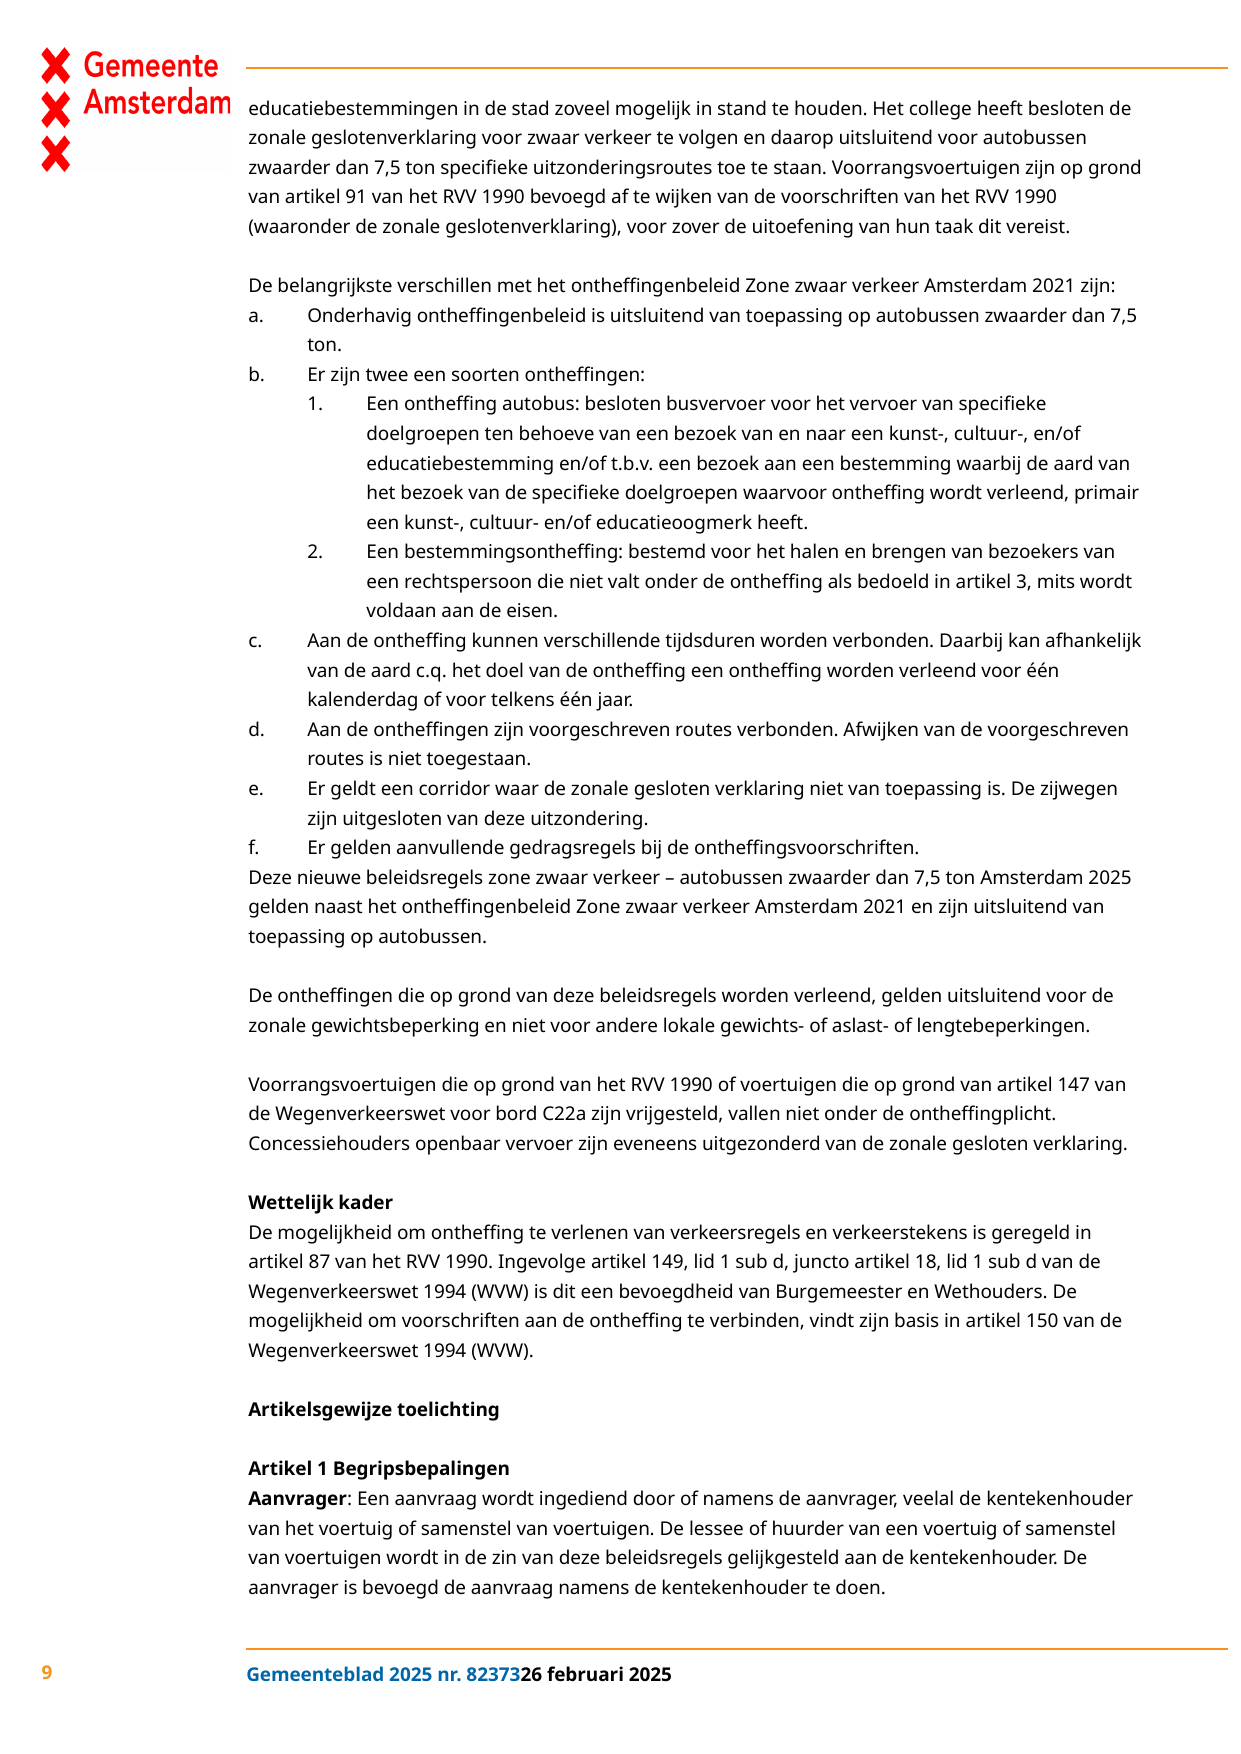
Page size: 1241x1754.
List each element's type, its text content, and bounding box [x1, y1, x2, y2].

text Voorrangsvoertuigen die op grond van het RVV 1990 of voertuigen die op grond van artikel 147 van de Wegenverkeerswet voor bord C22a zijn vrijgesteld, vallen niet onder de ontheffingplicht. Concessiehouders openbaar vervoer zijn eveneens uitgezonderd van de zonale gesloten verklaring. [248, 1071, 1152, 1156]
list Er gelden aanvullende gedragsregels bij de ontheffingsvoorschriften. [248, 834, 1152, 860]
list Er geldt een corridor waar de zonale gesloten verklaring niet van toepassing is. De zijwegen zijn uitgesloten van deze uitzondering. [248, 775, 1152, 831]
text educatiebestemmingen in de stad zoveel mogelijk in stand te houden. Het college heeft besloten de zonale geslotenverklaring voor zwaar verkeer te volgen en daarop uitsluitend voor autobussen zwaarder dan 7,5 ton specifieke uitzonderingsroutes toe te staan. Voorrangsvoertuigen zijn op grond van artikel 91 van het RVV 1990 bevoegd af te wijken van de voorschriften van het RVV 1990 (waaronder de zonale geslotenverklaring), voor zover de uitoefening van hun taak dit vereist. [248, 95, 1152, 239]
text Artikel 1 Begripsbepalingen [248, 1456, 1152, 1481]
text De belangrijkste verschillen met het ontheffingenbeleid Zone zwaar verkeer Amsterdam 2021 zijn: [248, 272, 1152, 298]
list Een ontheffing autobus: besloten busvervoer voor het vervoer van specifieke doelgroepen ten behoeve van een bezoek van en naar een kunst-, cultuur-, en/of educatiebestemming en/of t.b.v. een bezoek aan een bestemming waarbij de aard van het bezoek van de specifieke doelgroepen waarvoor ontheffing wordt verleend, primair een kunst-, cultuur- en/of educatieoogmerk heeft. [307, 391, 1152, 535]
text Wettelijk kader [248, 1189, 1152, 1215]
text Aanvrager: Een aanvraag wordt ingediend door of namens de aanvrager, veelal de kentekenhouder van het voertuig of samenstel van voertuigen. De lessee of huurder van een voertuig of samenstel van voertuigen wordt in de zin van deze beleidsregels gelijkgesteld aan de kentekenhouder. De aanvrager is bevoegd de aanvraag namens de kentekenhouder te doen. [248, 1485, 1152, 1600]
list Onderhavig ontheffingenbeleid is uitsluitend van toepassing op autobussen zwaarder dan 7,5 ton. [248, 302, 1152, 357]
text Deze nieuwe beleidsregels zone zwaar verkeer – autobussen zwaarder dan 7,5 ton Amsterdam 2025 gelden naast het ontheffingenbeleid Zone zwaar verkeer Amsterdam 2021 en zijn uitsluitend van toepassing op autobussen. [248, 864, 1152, 949]
text Artikelsgewijze toelichting [248, 1396, 1152, 1422]
list Aan de ontheffing kunnen verschillende tijdsduren worden verbonden. Daarbij kan afhankelijk van de aard c.q. het doel van de ontheffing een ontheffing worden verleend voor één kalenderdag of voor telkens één jaar. [248, 627, 1152, 712]
list Aan de ontheffingen zijn voorgeschreven routes verbonden. Afwijken van de voorgeschreven routes is niet toegestaan. [248, 716, 1152, 771]
text De ontheffingen die op grond van deze beleidsregels worden verleend, gelden uitsluitend voor de zonale gewichtsbeperking en niet voor andere lokale gewichts- of aslast- of lengtebeperkingen. [248, 982, 1152, 1038]
text De mogelijkheid om ontheffing te verlenen van verkeersregels en verkeerstekens is geregeld in artikel 87 van het RVV 1990. Ingevolge artikel 149, lid 1 sub d, juncto artikel 18, lid 1 sub d van de Wegenverkeerswet 1994 (WVW) is dit een bevoegdheid van Burgemeester en Wethouders. De mogelijkheid om voorschriften aan de ontheffing te verbinden, vindt zijn basis in artikel 150 van de Wegenverkeerswet 1994 (WVW). [248, 1219, 1152, 1363]
list Er zijn twee een soorten ontheffingen: [248, 361, 1152, 387]
picture [41, 47, 231, 172]
list Een bestemmingsontheffing: bestemd voor het halen en brengen van bezoekers van een rechtspersoon die niet valt onder de ontheffing als bedoeld in artikel 3, mits wordt voldaan aan de eisen. [307, 538, 1152, 623]
